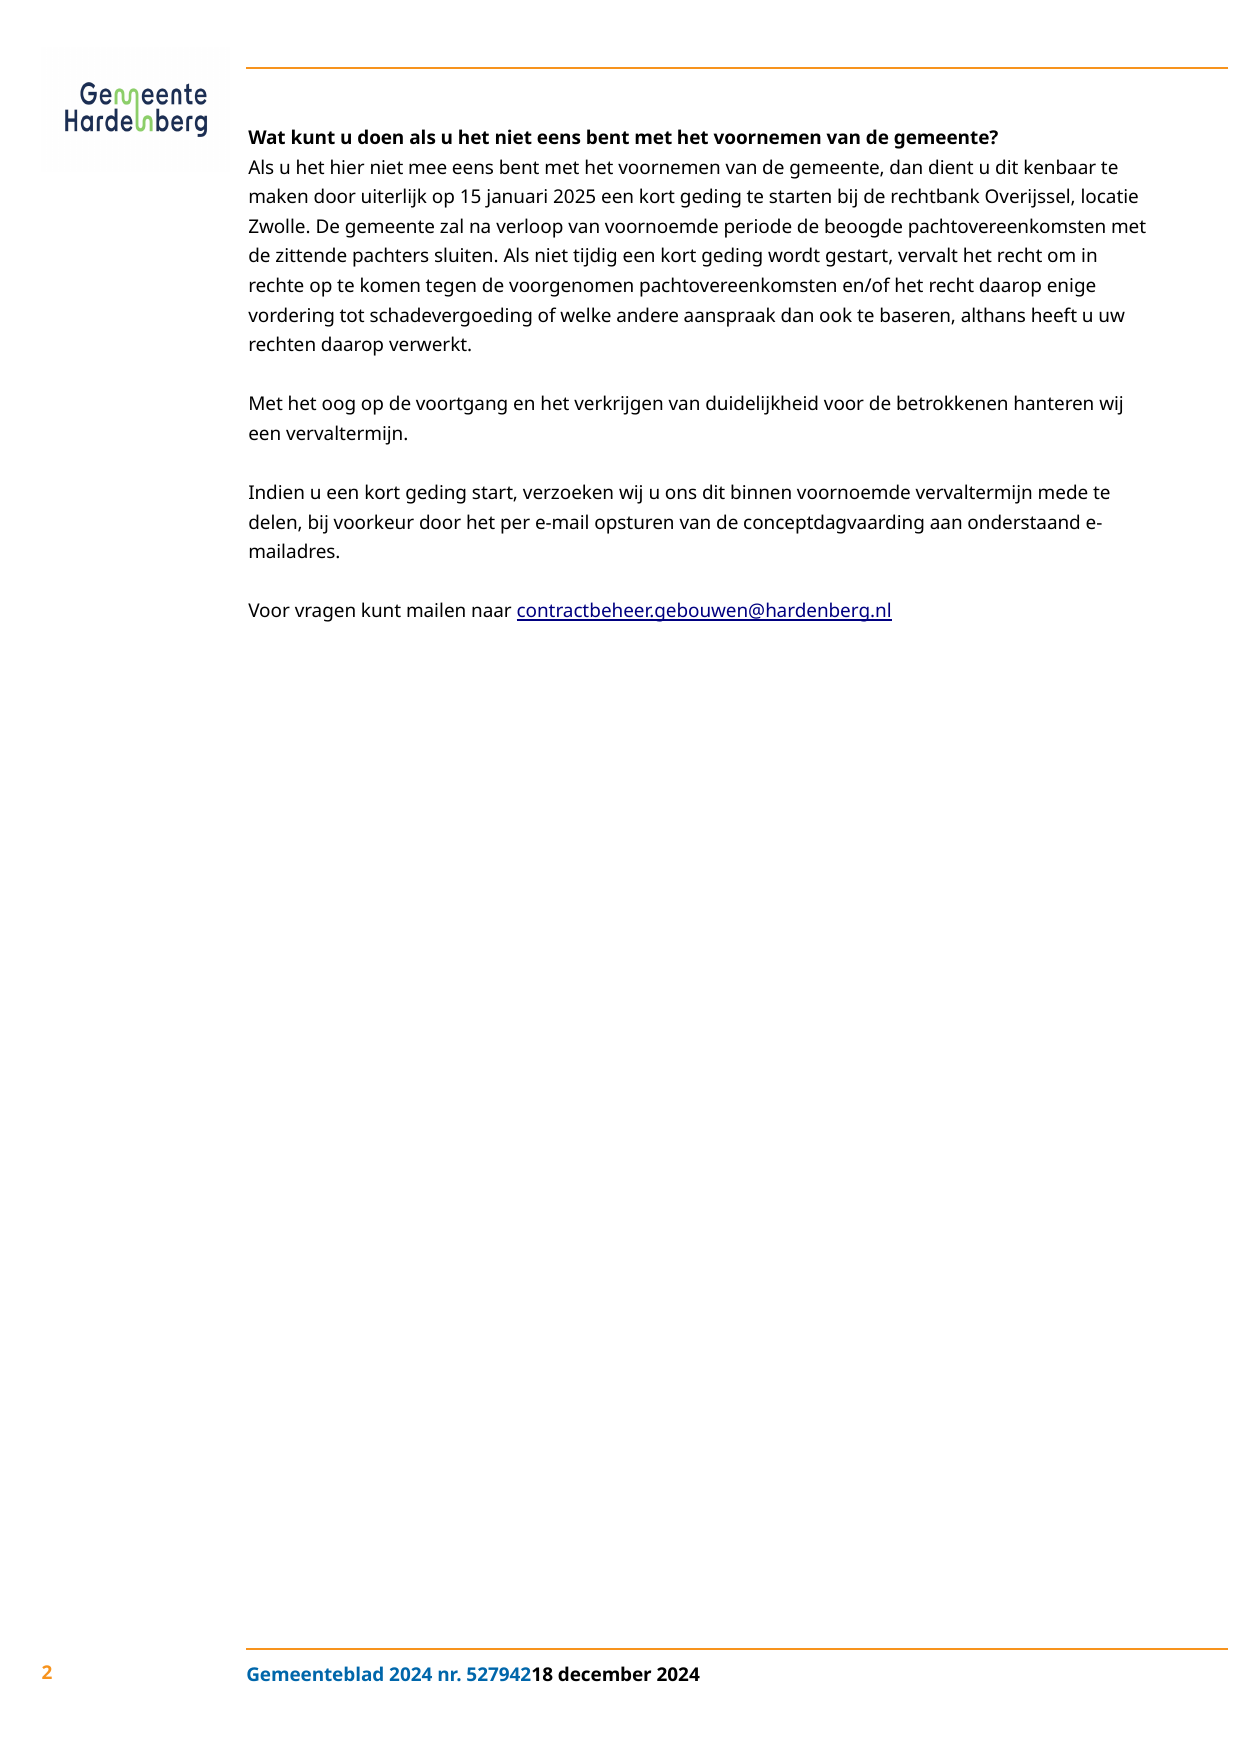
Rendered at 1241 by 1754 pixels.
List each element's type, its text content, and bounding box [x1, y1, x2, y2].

text Wat kunt u doen als u het niet eens bent met het voornemen van de gemeente? [248, 124, 1152, 150]
picture [41, 47, 231, 172]
text Voor vragen kunt mailen naar contractbeheer.gebouwen@hardenberg.nl [248, 598, 1152, 623]
text Als u het hier niet mee eens bent met het voornemen van de gemeente, dan dient u dit kenbaar te maken door uiterlijk op 15 januari 2025 een kort geding te starten bij de rechtbank Overijssel, locatie Zwolle. De gemeente zal na verloop van voornoemde periode de beoogde pachtovereenkomsten met de zittende pachters sluiten. Als niet tijdig een kort geding wordt gestart, vervalt het recht om in rechte op te komen tegen de voorgenomen pachtovereenkomsten en/of het recht daarop enige vordering tot schadevergoeding of welke andere aanspraak dan ook te baseren, althans heeft u uw rechten daarop verwerkt. [248, 154, 1152, 357]
text Indien u een kort geding start, verzoeken wij u ons dit binnen voornoemde vervaltermijn mede te delen, bij voorkeur door het per e-mail opsturen van de conceptdagvaarding aan onderstaand e-mailadres. [248, 479, 1152, 564]
text Met het oog op de voortgang en het verkrijgen van duidelijkheid voor de betrokkenen hanteren wij een vervaltermijn. [248, 391, 1152, 446]
